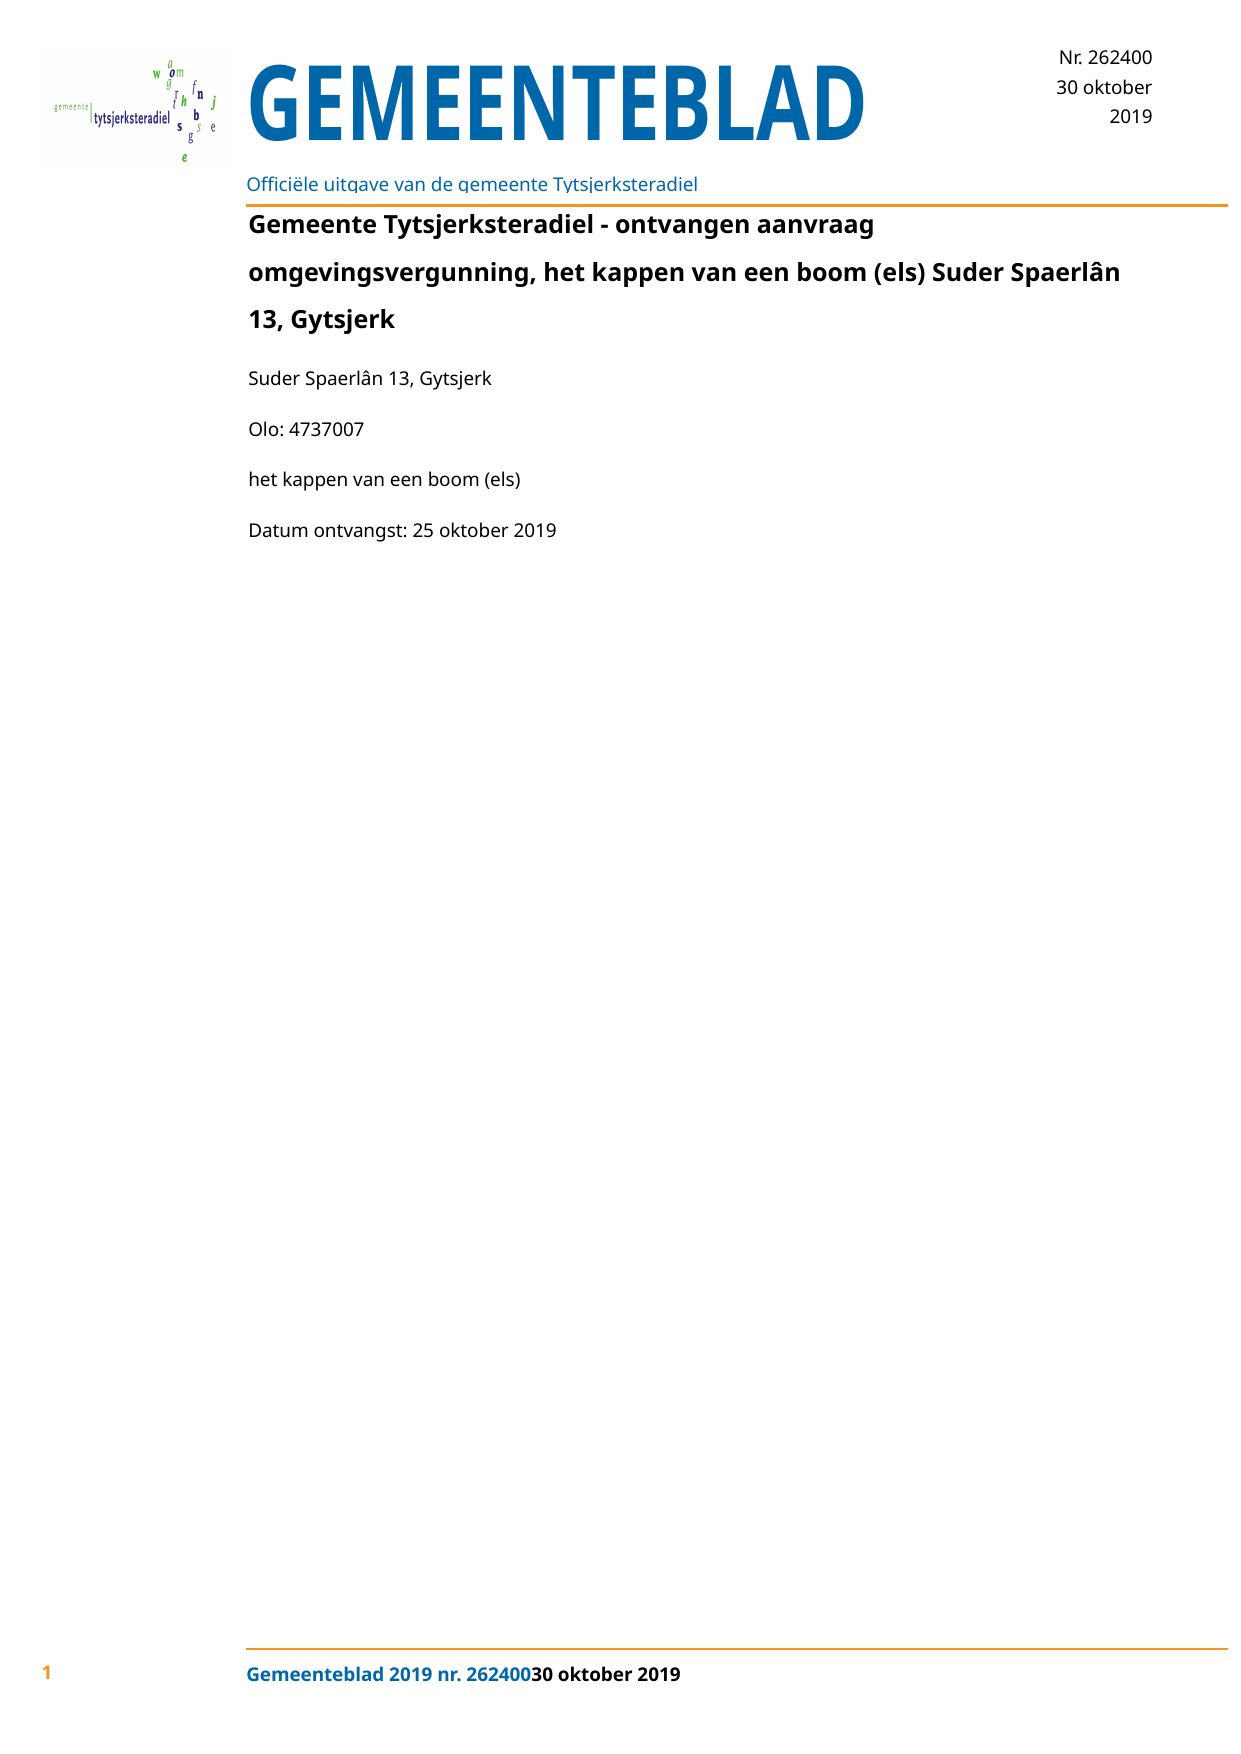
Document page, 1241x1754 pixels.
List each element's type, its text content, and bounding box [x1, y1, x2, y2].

text Datum ontvangst: 25 oktober 2019 [248, 517, 1152, 542]
text het kappen van een boom (els) [248, 466, 1152, 492]
text Olo: 4737007 [248, 416, 1152, 442]
text Suder Spaerlân 13, Gytsjerk [248, 366, 1152, 391]
text Gemeente Tytsjerksteradiel - ontvangen aanvraag omgevingsvergunning, het kappen van een boom (els) Suder Spaerlân 13, Gytsjerk [248, 207, 1152, 336]
picture [41, 47, 231, 172]
